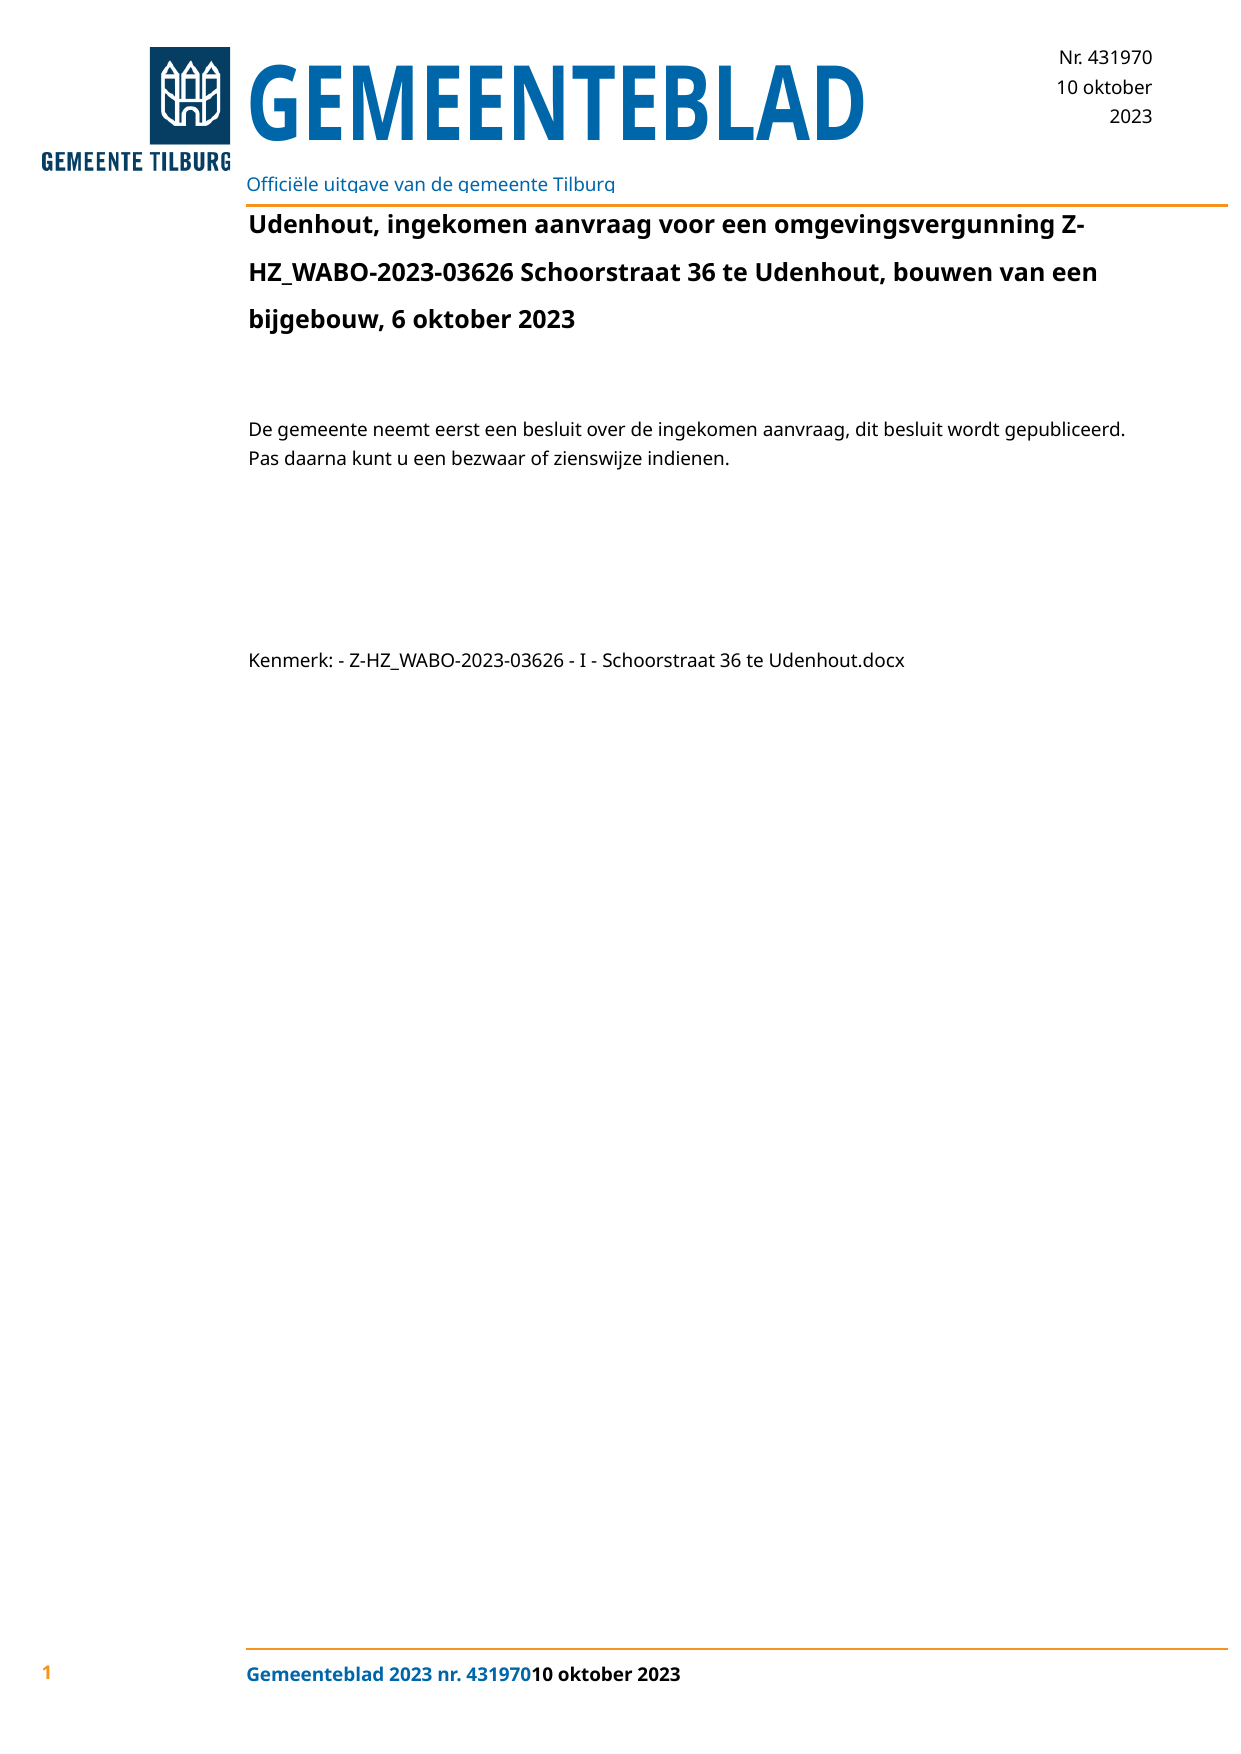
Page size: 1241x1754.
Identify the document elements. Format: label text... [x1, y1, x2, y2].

text Kenmerk: - Z-HZ_WABO-2023-03626 - I - Schoorstraat 36 te Udenhout.docx [248, 647, 1152, 673]
text De gemeente neemt eerst een besluit over de ingekomen aanvraag, dit besluit wordt gepubliceerd. Pas daarna kunt u een bezwaar of zienswijze indienen. [248, 416, 1152, 471]
picture [41, 47, 231, 172]
text Udenhout, ingekomen aanvraag voor een omgevingsvergunning Z-HZ_WABO-2023-03626 Schoorstraat 36 te Udenhout, bouwen van een bijgebouw, 6 oktober 2023 [248, 207, 1152, 336]
